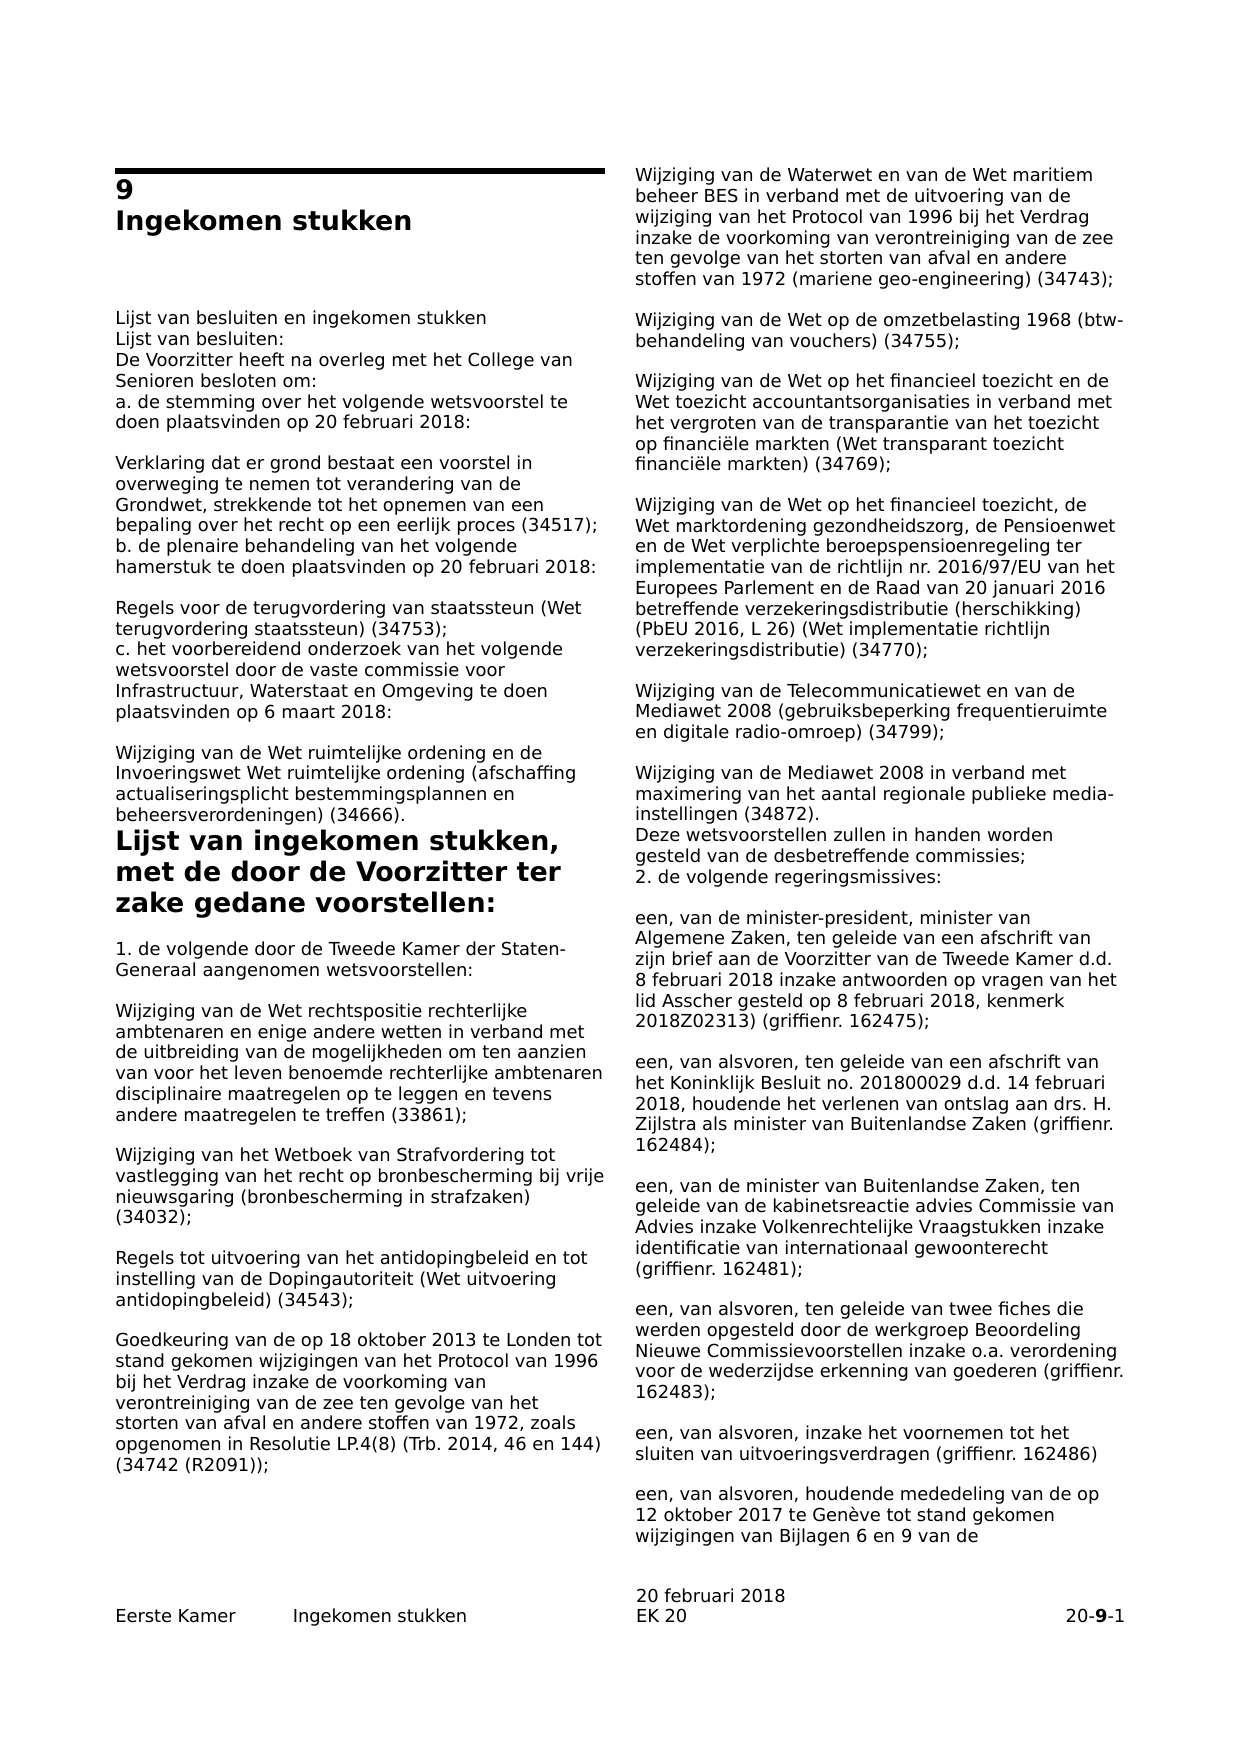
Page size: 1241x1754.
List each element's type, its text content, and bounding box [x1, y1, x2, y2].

title Lijst van ingekomen stukken, met de door de Voorzitter ter zake gedane voorstellen: [115, 825, 605, 919]
text Regels tot uitvoering van het antidopingbeleid en tot instelling van de Dopingautoriteit (Wet uitvoering antidopingbeleid) (34543); [115, 1248, 605, 1310]
text Wijziging van de Wet ruimtelijke ordening en de Invoeringswet Wet ruimtelijke ordening (afschaffing actualiseringsplicht bestemmingsplannen en beheersverordeningen) (34666). [115, 742, 605, 825]
text Wijziging van de Waterwet en van de Wet maritiem beheer BES in verband met de uitvoering van de wijziging van het Protocol van 1996 bij het Verdrag inzake de voorkoming van verontreiniging van de zee ten gevolge van het storten van afval en andere stoffen van 1972 (mariene geo-engineering) (34743); [635, 165, 1125, 290]
text een, van de minister-president, minister van Algemene Zaken, ten geleide van een afschrift van zijn brief aan de Voorzitter van de Tweede Kamer d.d. 8 februari 2018 inzake antwoorden op vragen van het lid Asscher gesteld op 8 februari 2018, kenmerk 2018Z02313) (griffienr. 162475); [635, 907, 1125, 1032]
text Goedkeuring van de op 18 oktober 2013 te Londen tot stand gekomen wijzigingen van het Protocol van 1996 bij het Verdrag inzake de voorkoming van verontreiniging van de zee ten gevolge van het storten van afval en andere stoffen van 1972, zoals opgenomen in Resolutie LP.4(8) (Trb. 2014, 46 en 144) (34742 (R2091)); [115, 1330, 605, 1475]
text Wijziging van de Wet rechtspositie rechterlijke ambtenaren en enige andere wetten in verband met de uitbreiding van de mogelijkheden om ten aanzien van voor het leven benoemde rechterlijke ambtenaren disciplinaire maatregelen op te leggen en tevens andere maatregelen te treffen (33861); [115, 1001, 605, 1125]
text Wijziging van de Wet op het financieel toezicht en de Wet toezicht accountantsorganisaties in verband met het vergroten van de transparantie van het toezicht op financiële markten (Wet transparant toezicht financiële markten) (34769); [635, 371, 1125, 475]
title 9 Ingekomen stukken [115, 174, 605, 237]
text 1. de volgende door de Tweede Kamer der Staten-Generaal aangenomen wetsvoorstellen: [115, 939, 605, 981]
text c. het voorbereidend onderzoek van het volgende wetsvoorstel door de vaste commissie voor Infrastructuur, Waterstaat en Omgeving te doen plaatsvinden op 6 maart 2018: [115, 639, 605, 722]
text een, van alsvoren, inzake het voornemen tot het sluiten van uitvoeringsverdragen (griffienr. 162486) [635, 1423, 1125, 1464]
text Deze wetsvoorstellen zullen in handen worden gesteld van de desbetreffende commissies; [635, 825, 1125, 867]
text een, van alsvoren, houdende mededeling van de op 12 oktober 2017 te Genève tot stand gekomen wijzigingen van Bijlagen 6 en 9 van de [635, 1484, 1125, 1546]
text Wijziging van de Mediawet 2008 in verband met maximering van het aantal regionale publieke media-instellingen (34872). [635, 763, 1125, 825]
text een, van de minister van Buitenlandse Zaken, ten geleide van de kabinetsreactie advies Commissie van Advies inzake Volkenrechtelijke Vraagstukken inzake identificatie van internationaal gewoonterecht (griffienr. 162481); [635, 1176, 1125, 1279]
text b. de plenaire behandeling van het volgende hamerstuk te doen plaatsvinden op 20 februari 2018: [115, 536, 605, 578]
text Verklaring dat er grond bestaat een voorstel in overweging te nemen tot verandering van de Grondwet, strekkende tot het opnemen van een bepaling over het recht op een eerlijk proces (34517); [115, 453, 605, 536]
text Wijziging van het Wetboek van Strafvordering tot vastlegging van het recht op bronbescherming bij vrije nieuwsgaring (bronbescherming in strafzaken) (34032); [115, 1145, 605, 1228]
text Lijst van besluiten: [115, 329, 605, 350]
text Wijziging van de Telecommunicatiewet en van de Mediawet 2008 (gebruiksbeperking frequentieruimte en digitale radio-omroep) (34799); [635, 681, 1125, 743]
text een, van alsvoren, ten geleide van een afschrift van het Koninklijk Besluit no. 201800029 d.d. 14 februari 2018, houdende het verlenen van ontslag aan drs. H. Zijlstra als minister van Buitenlandse Zaken (griffienr. 162484); [635, 1052, 1125, 1156]
text Regels voor de terugvordering van staatssteun (Wet terugvordering staatssteun) (34753); [115, 598, 605, 639]
text Wijziging van de Wet op de omzetbelasting 1968 (btw-behandeling van vouchers) (34755); [635, 310, 1125, 351]
text 2. de volgende regeringsmissives: [635, 867, 1125, 887]
text Lijst van besluiten en ingekomen stukken [115, 308, 605, 329]
text a. de stemming over het volgende wetsvoorstel te doen plaatsvinden op 20 februari 2018: [115, 391, 605, 433]
text een, van alsvoren, ten geleide van twee fiches die werden opgesteld door de werkgroep Beoordeling Nieuwe Commissievoorstellen inzake o.a. verordening voor de wederzijdse erkenning van goederen (griffienr. 162483); [635, 1299, 1125, 1403]
text Wijziging van de Wet op het financieel toezicht, de Wet marktordening gezondheidszorg, de Pensioenwet en de Wet verplichte beroepspensioenregeling ter implementatie van de richtlijn nr. 2016/97/EU van het Europees Parlement en de Raad van 20 januari 2016 betreffende verzekeringsdistributie (herschikking) (PbEU 2016, L 26) (Wet implementatie richtlijn verzekeringsdistributie) (34770); [635, 495, 1125, 661]
text De Voorzitter heeft na overleg met het College van Senioren besloten om: [115, 350, 605, 391]
